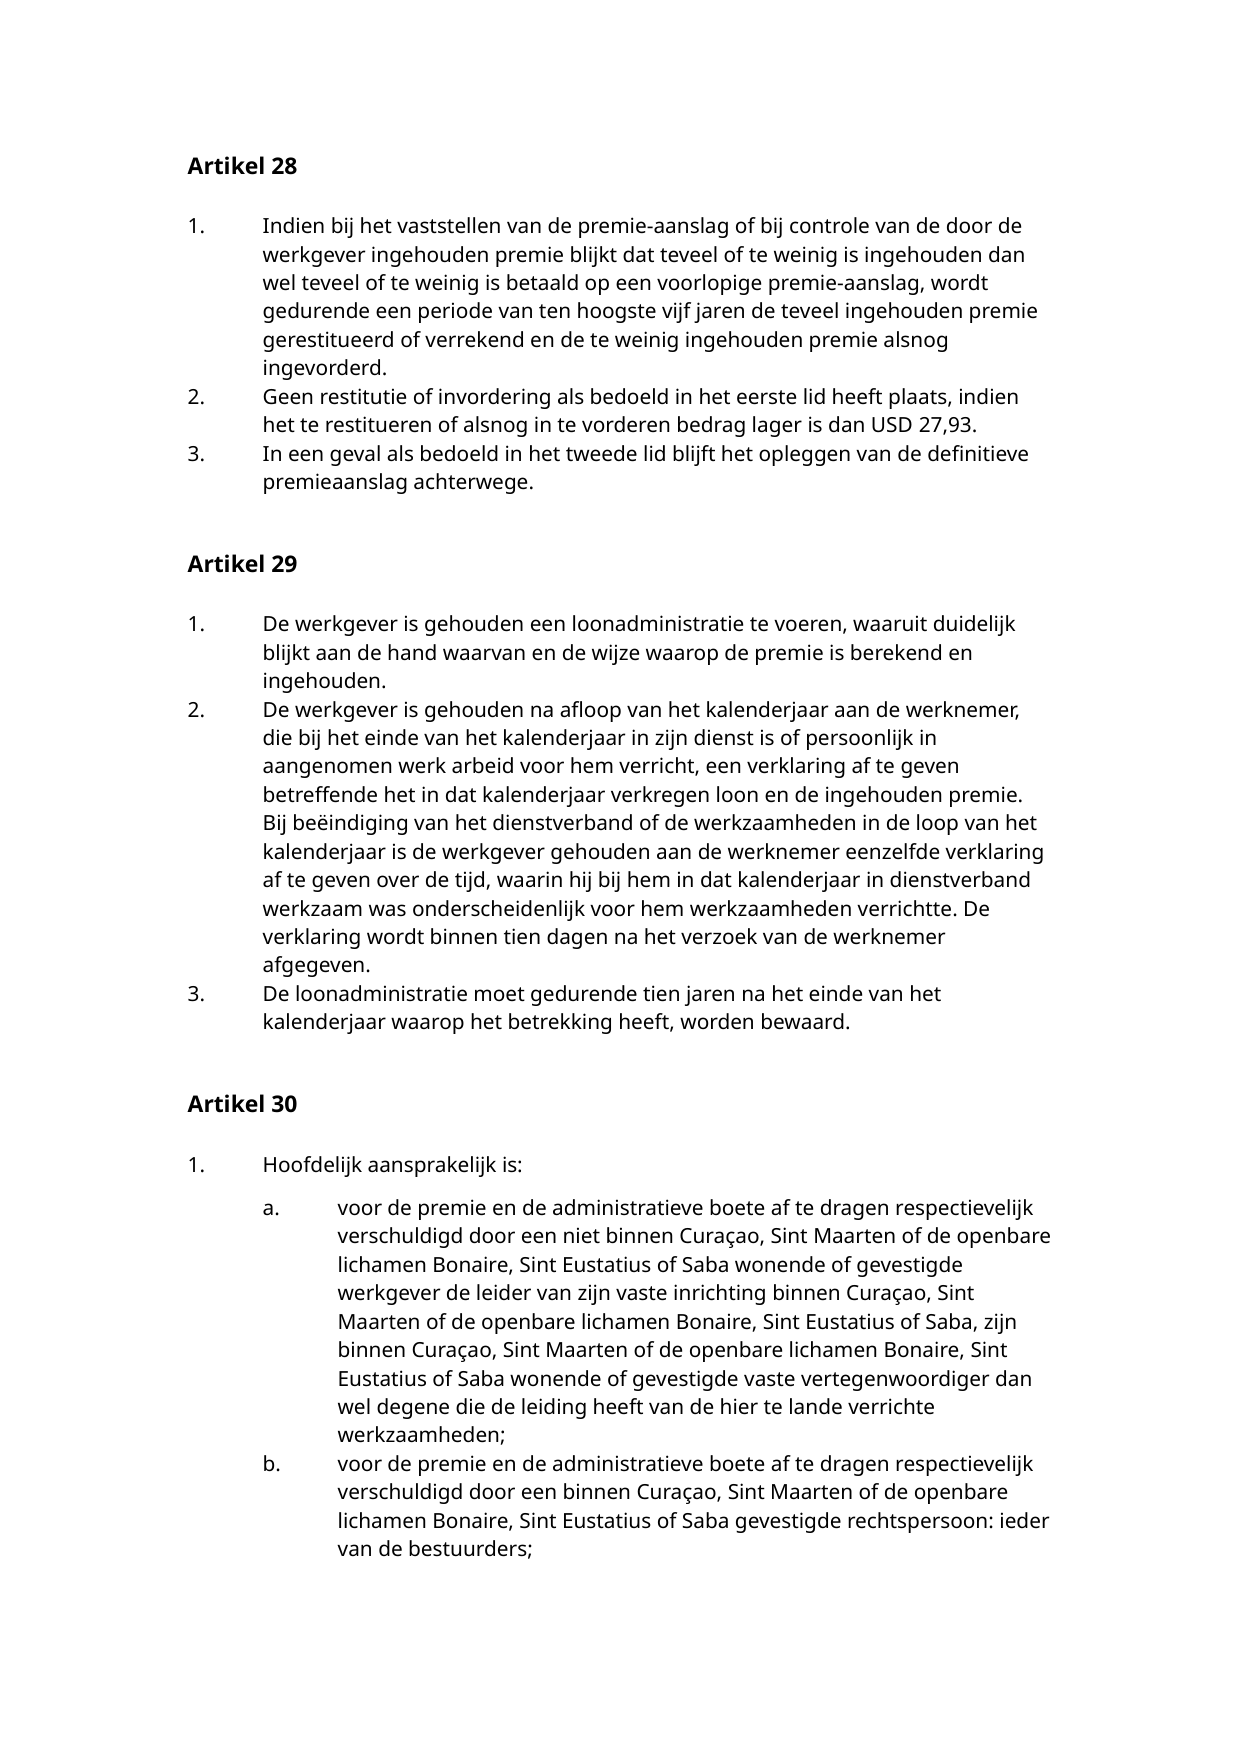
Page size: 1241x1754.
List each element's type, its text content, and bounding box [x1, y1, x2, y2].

list In een geval als bedoeld in het tweede lid blijft het opleggen van de definitieve premieaanslag achterwege. [187, 439, 1053, 496]
subtitle Artikel 30 [187, 1088, 1053, 1120]
list voor de premie en de administratieve boete af te dragen respectievelijk verschuldigd door een binnen Curaçao, Sint Maarten of de openbare lichamen Bonaire, Sint Eustatius of Saba gevestigde rechtspersoon: ieder van de bestuurders; [262, 1449, 1053, 1563]
list De werkgever is gehouden na afloop van het kalenderjaar aan de werknemer, die bij het einde van het kalenderjaar in zijn dienst is of persoonlijk in aangenomen werk arbeid voor hem verricht, een verklaring af te geven betreffende het in dat kalenderjaar verkregen loon en de ingehouden premie. Bij beëindiging van het dienstverband of de werkzaamheden in de loop van het kalenderjaar is de werkgever gehouden aan de werknemer eenzelfde verklaring af te geven over de tijd, waarin hij bij hem in dat kalenderjaar in dienstverband werkzaam was onderscheidenlijk voor hem werkzaamheden verrichtte. De verklaring wordt binnen tien dagen na het verzoek van de werknemer afgegeven. [187, 695, 1053, 979]
list voor de premie en de administratieve boete af te dragen respectievelijk verschuldigd door een niet binnen Curaçao, Sint Maarten of de openbare lichamen Bonaire, Sint Eustatius of Saba wonende of gevestigde werkgever de leider van zijn vaste inrichting binnen Curaçao, Sint Maarten of de openbare lichamen Bonaire, Sint Eustatius of Saba, zijn binnen Curaçao, Sint Maarten of de openbare lichamen Bonaire, Sint Eustatius of Saba wonende of gevestigde vaste vertegenwoordiger dan wel degene die de leiding heeft van de hier te lande verrichte werkzaamheden; [262, 1193, 1053, 1449]
subtitle Artikel 29 [187, 548, 1053, 579]
list Hoofdelijk aansprakelijk is: [187, 1150, 1053, 1178]
list Geen restitutie of invordering als bedoeld in het eerste lid heeft plaats, indien het te restitueren of alsnog in te vorderen bedrag lager is dan USD 27,93. [187, 382, 1053, 439]
subtitle Artikel 28 [187, 150, 1053, 181]
list De loonadministratie moet gedurende tien jaren na het einde van het kalenderjaar waarop het betrekking heeft, worden bewaard. [187, 979, 1053, 1036]
list De werkgever is gehouden een loonadministratie te voeren, waaruit duidelijk blijkt aan de hand waarvan en de wijze waarop de premie is berekend en ingehouden. [187, 609, 1053, 695]
list Indien bij het vaststellen van de premie-aanslag of bij controle van de door de werkgever ingehouden premie blijkt dat teveel of te weinig is ingehouden dan wel teveel of te weinig is betaald op een voorlopige premie-aanslag, wordt gedurende een periode van ten hoogste vijf jaren de teveel ingehouden premie gerestitueerd of verrekend en de te weinig ingehouden premie alsnog ingevorderd. [187, 211, 1053, 382]
